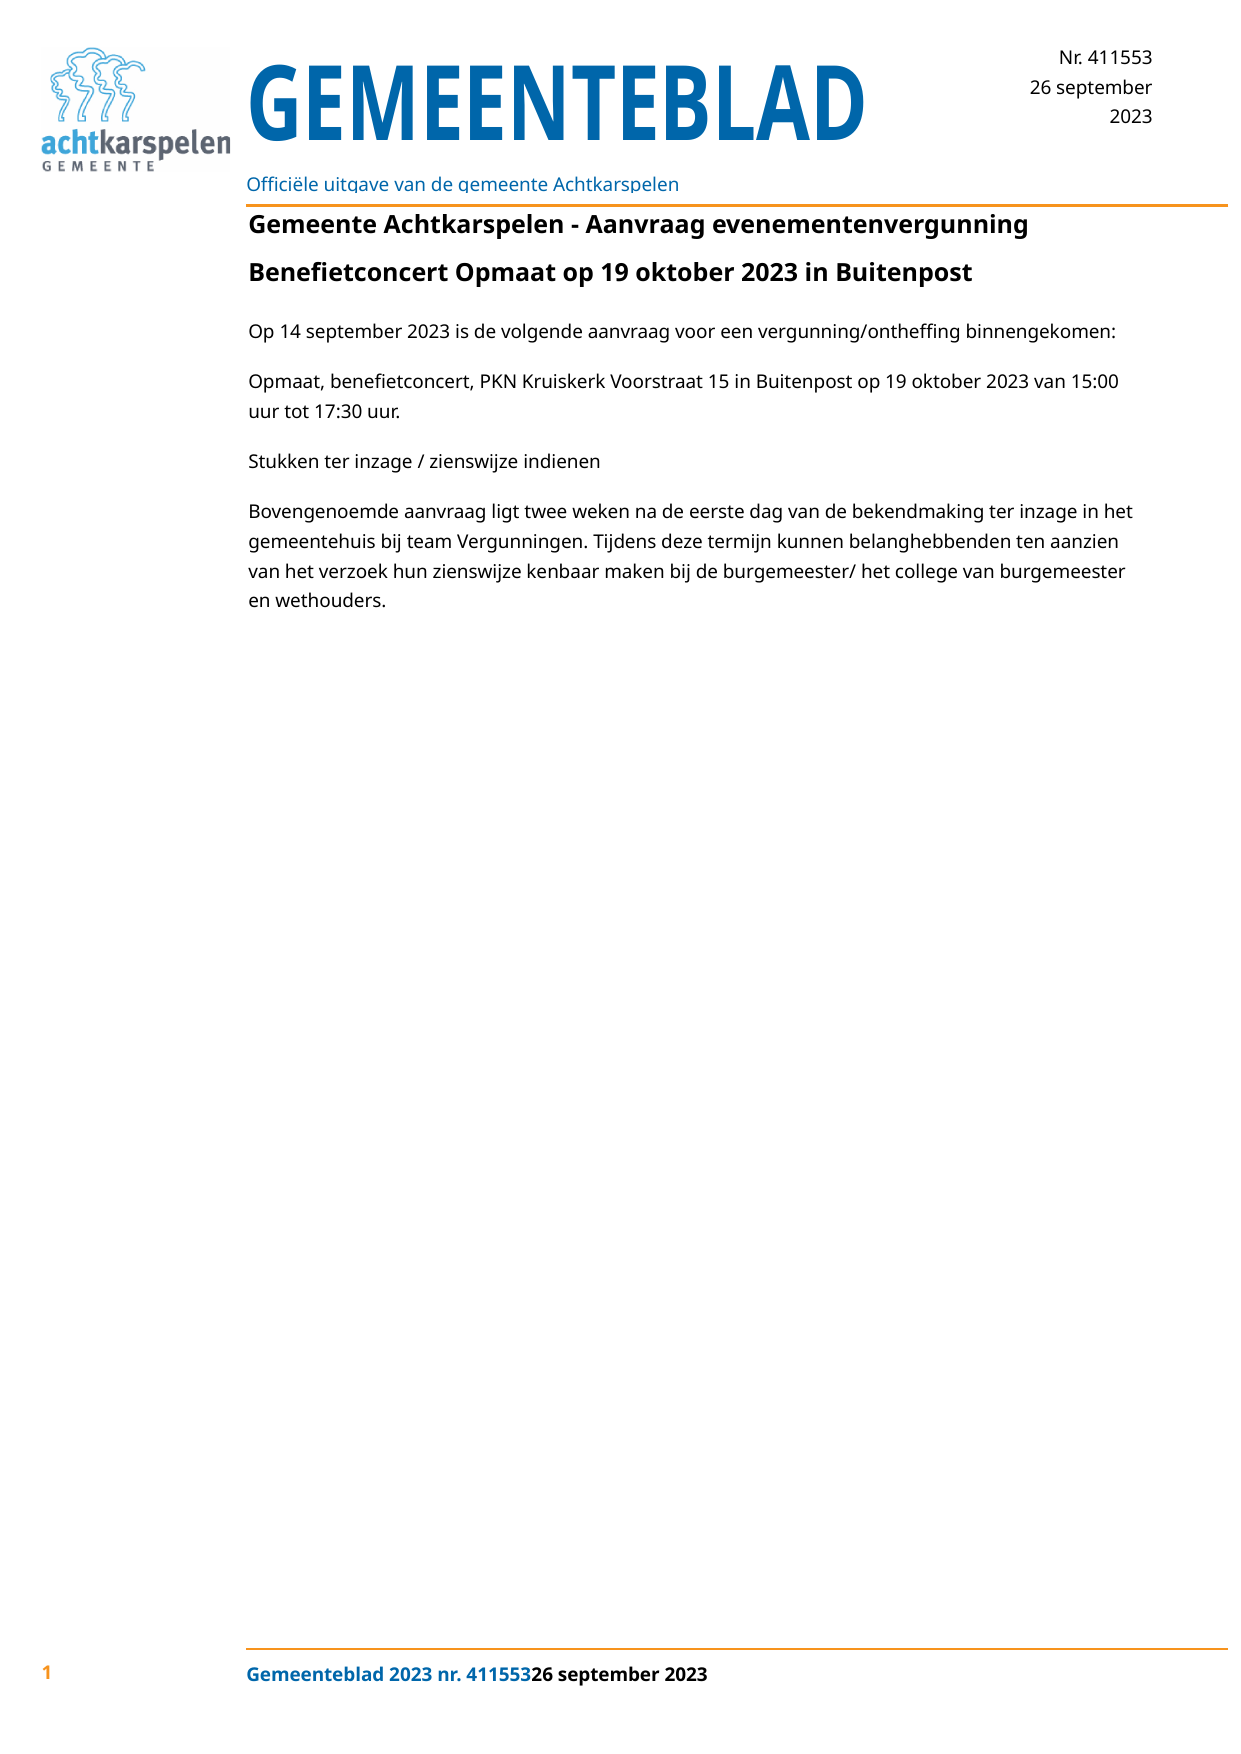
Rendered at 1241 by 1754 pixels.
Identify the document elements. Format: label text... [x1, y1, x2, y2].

text Stukken ter inzage / zienswijze indienen [248, 448, 1152, 474]
text Op 14 september 2023 is de volgende aanvraag voor een vergunning/ontheffing binnengekomen: [248, 318, 1152, 344]
text Gemeente Achtkarspelen - Aanvraag evenementenvergunning Benefietconcert Opmaat op 19 oktober 2023 in Buitenpost [248, 207, 1152, 288]
text Bovengenoemde aanvraag ligt twee weken na de eerste dag van de bekendmaking ter inzage in het gemeentehuis bij team Vergunningen. Tijdens deze termijn kunnen belanghebbenden ten aanzien van het verzoek hun zienswijze kenbaar maken bij de burgemeester/ het college van burgemeester en wethouders. [248, 499, 1152, 613]
text Opmaat, benefietconcert, PKN Kruiskerk Voorstraat 15 in Buitenpost op 19 oktober 2023 van 15:00 uur tot 17:30 uur. [248, 368, 1152, 424]
picture [41, 47, 231, 172]
